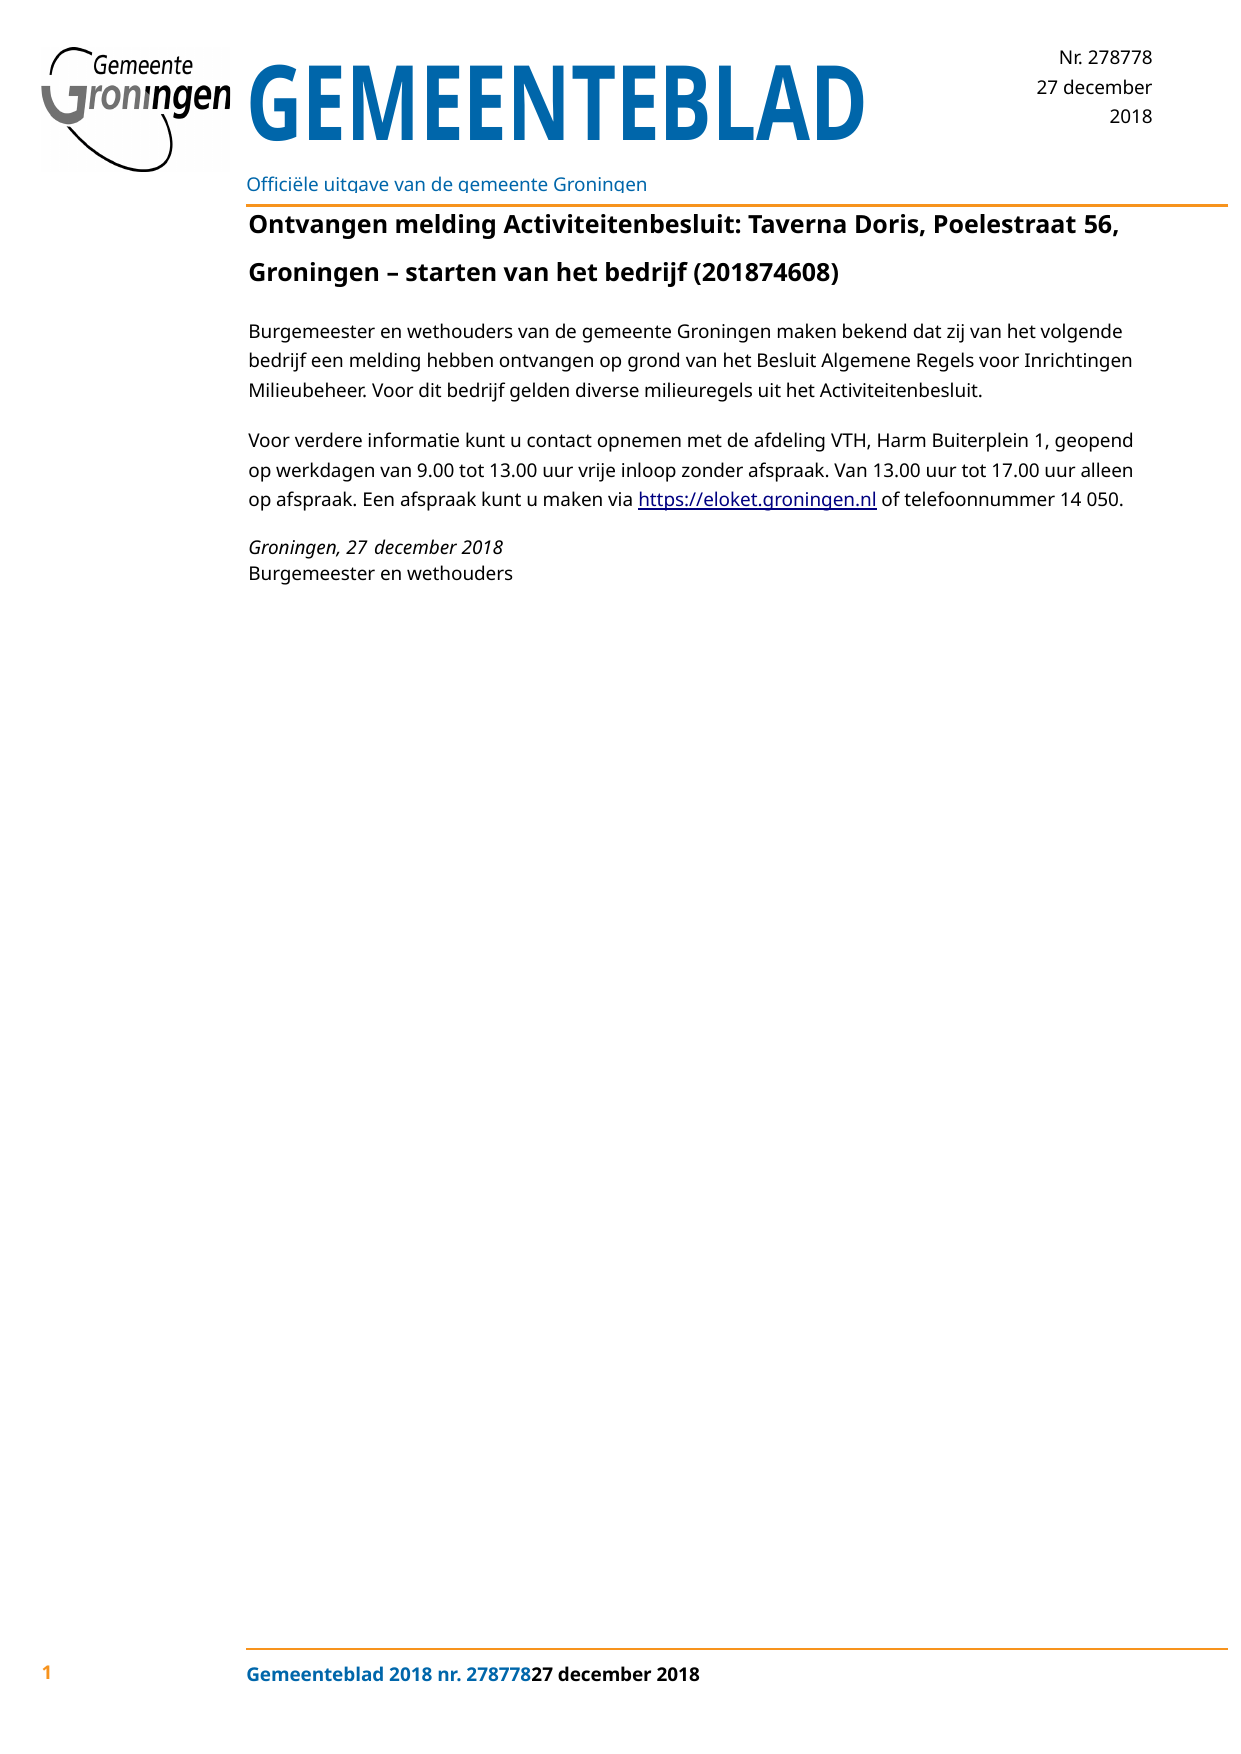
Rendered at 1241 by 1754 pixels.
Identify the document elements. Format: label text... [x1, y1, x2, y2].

text Burgemeester en wethouders [248, 560, 1152, 586]
text Ontvangen melding Activiteitenbesluit: Taverna Doris, Poelestraat 56, Groningen – starten van het bedrijf (201874608) [248, 207, 1152, 288]
text Voor verdere informatie kunt u contact opnemen met de afdeling VTH, Harm Buiterplein 1, geopend op werkdagen van 9.00 tot 13.00 uur vrije inloop zonder afspraak. Van 13.00 uur tot 17.00 uur alleen op afspraak. Een afspraak kunt u maken via https://eloket.groningen.nl of telefoonnummer 14 050. [248, 427, 1152, 512]
text Groningen, 27 december 2018 [248, 534, 1152, 560]
picture [41, 47, 231, 172]
text Burgemeester en wethouders van de gemeente Groningen maken bekend dat zij van het volgende bedrijf een melding hebben ontvangen op grond van het Besluit Algemene Regels voor Inrichtingen Milieubeheer. Voor dit bedrijf gelden diverse milieuregels uit het Activiteitenbesluit. [248, 318, 1152, 403]
